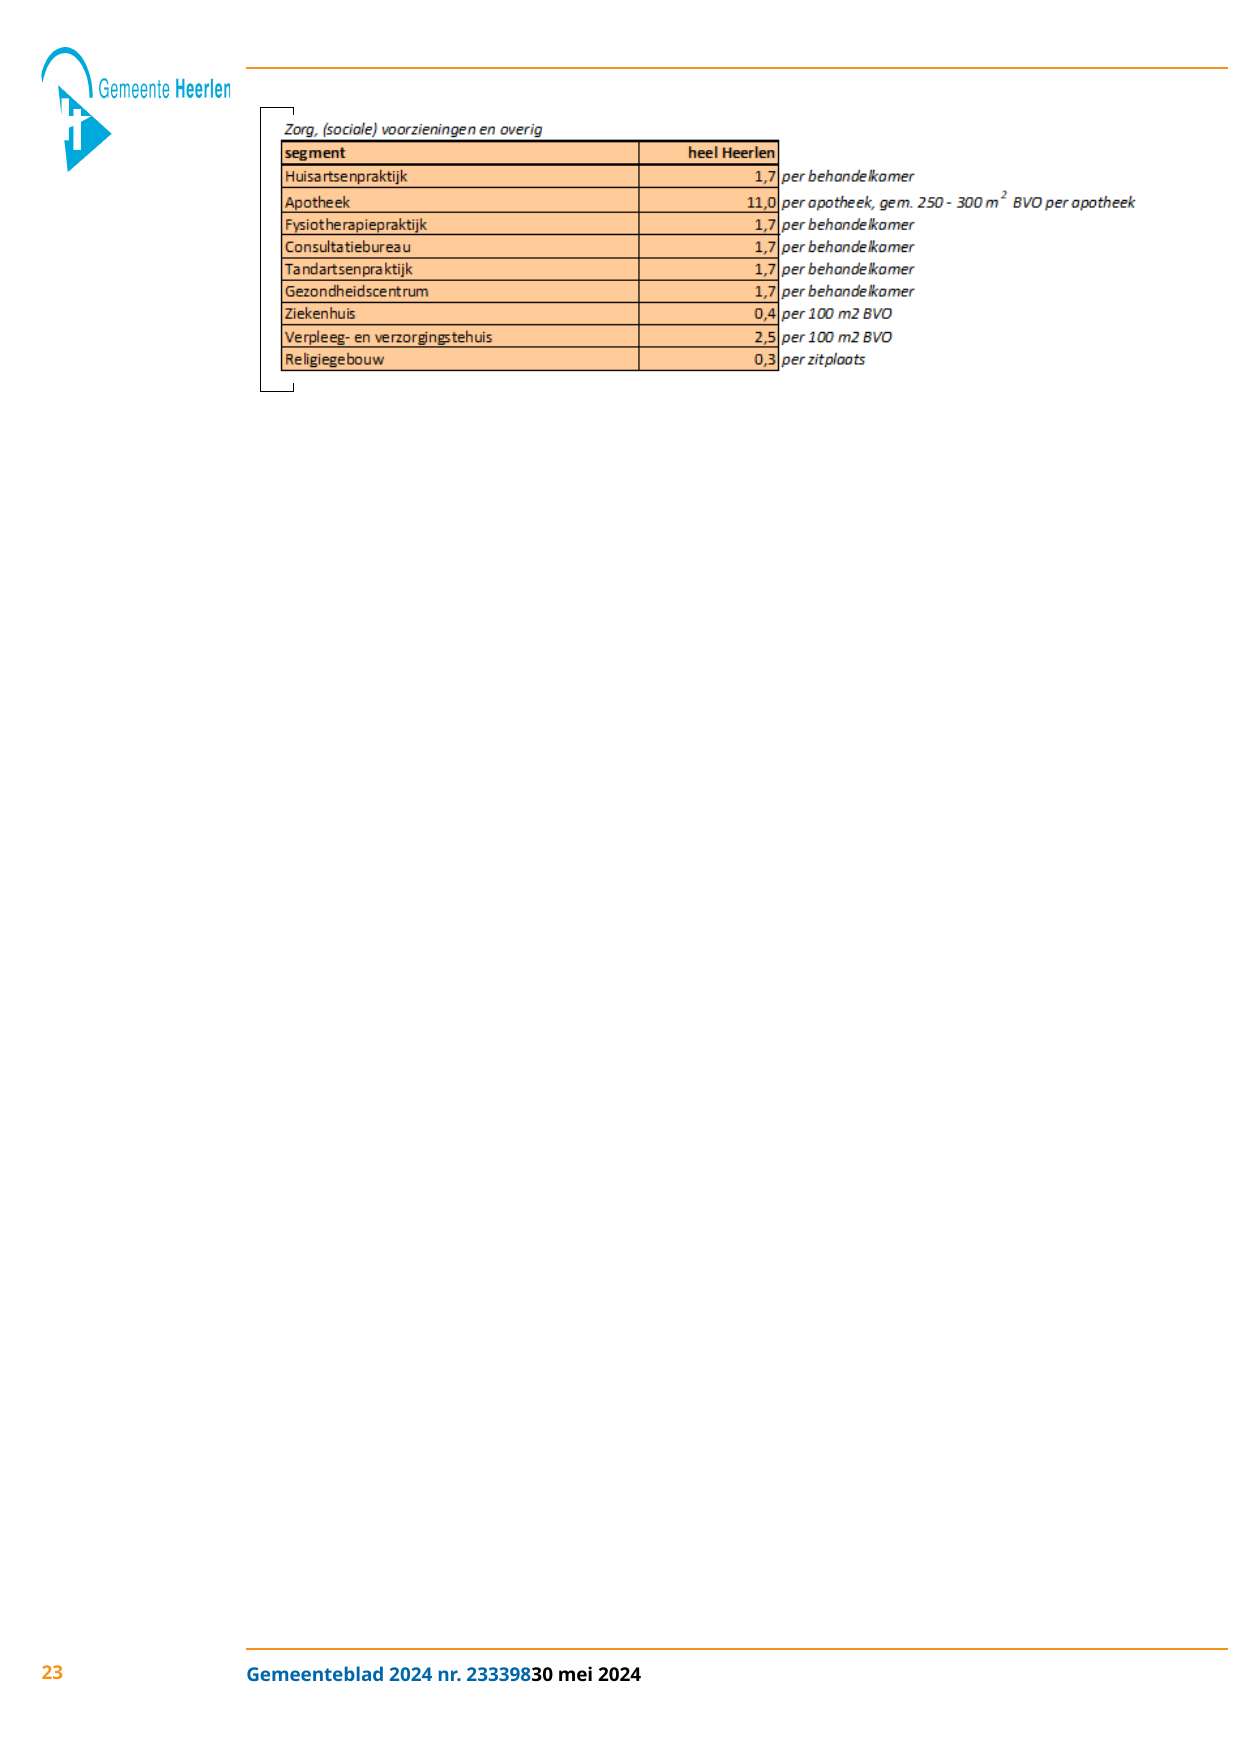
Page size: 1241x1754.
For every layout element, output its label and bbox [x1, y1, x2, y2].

picture [41, 47, 59, 70]
picture [41, 47, 231, 172]
picture [268, 115, 1155, 383]
